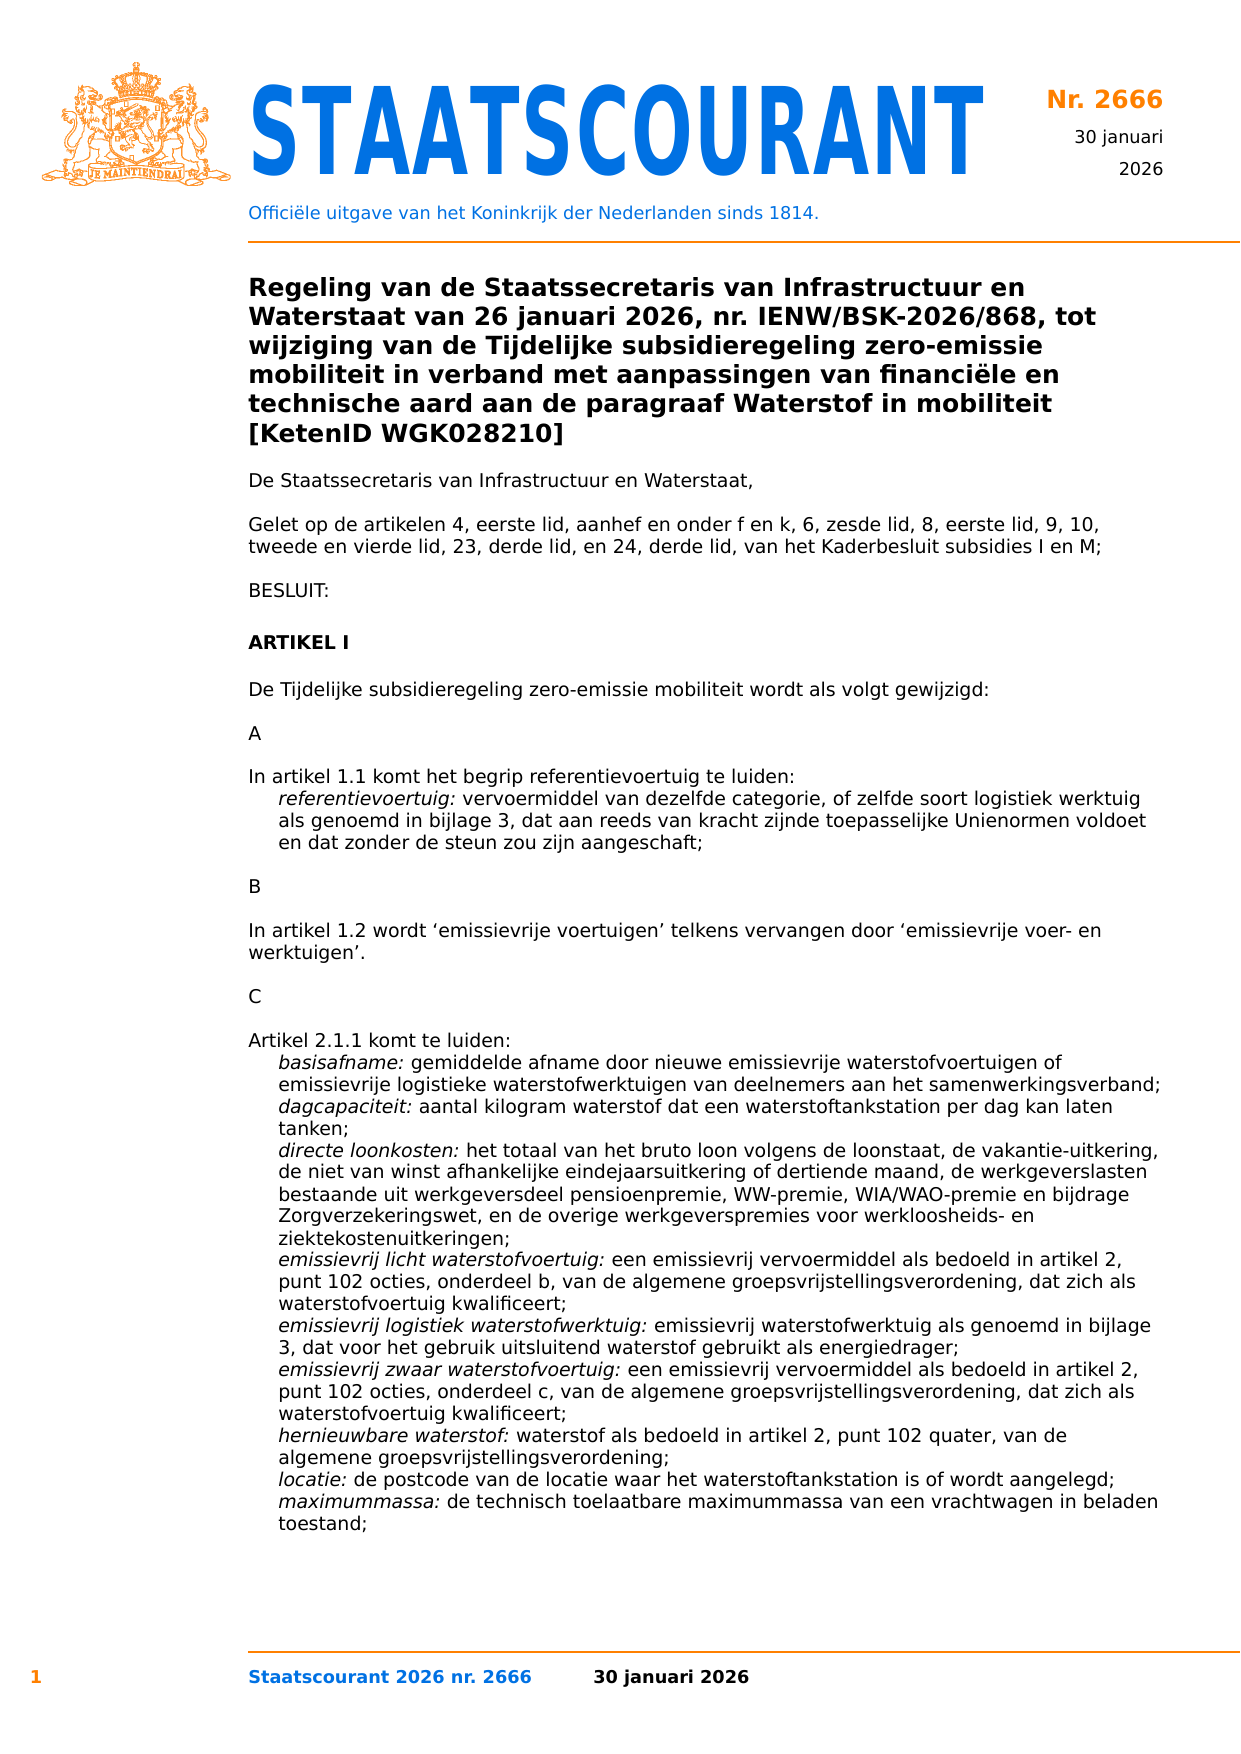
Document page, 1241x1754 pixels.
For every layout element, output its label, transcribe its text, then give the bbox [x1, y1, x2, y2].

text emissievrij logistiek waterstofwerktuig: emissievrij waterstofwerktuig als genoemd in bijlage 3, dat voor het gebruik uitsluitend waterstof gebruikt als energiedrager; [278, 1315, 1163, 1359]
text In artikel 1.1 komt het begrip referentievoertuig te luiden: [248, 766, 1163, 788]
table_header Nr. 2666 [998, 62, 1240, 121]
text C [248, 986, 1163, 1008]
text emissievrij zwaar waterstofvoertuig: een emissievrij vervoermiddel als bedoeld in artikel 2, punt 102 octies, onderdeel c, van de algemene groepsvrijstellingsverordening, dat zich als waterstofvoertuig kwalificeert; [278, 1359, 1163, 1425]
text De Tijdelijke subsidieregeling zero-emissie mobiliteit wordt als volgt gewijzigd: [248, 678, 1163, 701]
text directe loonkosten: het totaal van het bruto loon volgens de loonstaat, de vakantie-uitkering, de niet van winst afhankelijke eindejaarsuitkering of dertiende maand, de werkgeverslasten bestaande uit werkgeversdeel pensioenpremie, WW-premie, WIA/WAO-premie en bijdrage Zorgverzekeringswet, en de overige werkgeverspremies voor werkloosheids- en ziektekostenuitkeringen; [278, 1139, 1163, 1249]
subtitle ARTIKEL I [248, 632, 1163, 653]
table_header STAATSCOURANT [248, 62, 998, 203]
text De Staatssecretaris van Infrastructuur en Waterstaat, [248, 470, 1163, 492]
text maximummassa: de technisch toelaatbare maximummassa van een vrachtwagen in beladen toestand; [278, 1491, 1163, 1535]
text BESLUIT: [248, 579, 1163, 602]
subtitle Regeling van de Staatssecretaris van Infrastructuur en Waterstaat van 26 januari 2026, nr. IENW/BSK-2026/868, tot wijziging van de Tijdelijke subsidieregeling zero-emissie mobiliteit in verband met aanpassingen van financiële en technische aard aan de paragraaf Waterstof in mobiliteit [KetenID WGK028210] [248, 273, 1163, 448]
text Artikel 2.1.1 komt te luiden: [248, 1029, 1163, 1052]
text B [248, 876, 1163, 898]
text referentievoertuig: vervoermiddel van dezelfde categorie, of zelfde soort logistiek werktuig als genoemd in bijlage 3, dat aan reeds van kracht zijnde toepasselijke Unienormen voldoet en dat zonder de steun zou zijn aangeschaft; [278, 788, 1163, 854]
text locatie: de postcode van de locatie waar het waterstoftankstation is of wordt aangelegd; [278, 1469, 1163, 1491]
table_cell 30 januari [998, 121, 1240, 153]
text basisafname: gemiddelde afname door nieuwe emissievrije waterstofvoertuigen of emissievrije logistieke waterstofwerktuigen van deelnemers aan het samenwerkingsverband; [278, 1052, 1163, 1096]
table_cell 2026 [998, 153, 1240, 203]
text A [248, 722, 1163, 744]
text Gelet op de artikelen 4, eerste lid, aanhef en onder f en k, 6, zesde lid, 8, eerste lid, 9, 10, tweede en vierde lid, 23, derde lid, en 24, derde lid, van het Kaderbesluit subsidies I en M; [248, 514, 1163, 558]
picture [41, 62, 231, 186]
table_cell Officiële uitgave van het Koninkrijk der Nederlanden sinds 1814. [248, 203, 1240, 241]
text hernieuwbare waterstof: waterstof als bedoeld in artikel 2, punt 102 quater, van de algemene groepsvrijstellingsverordening; [278, 1425, 1163, 1469]
text In artikel 1.2 wordt ‘emissievrije voertuigen’ telkens vervangen door ‘emissievrije voer- en werktuigen’. [248, 920, 1163, 964]
table_header [25, 62, 248, 241]
text emissievrij licht waterstofvoertuig: een emissievrij vervoermiddel als bedoeld in artikel 2, punt 102 octies, onderdeel b, van de algemene groepsvrijstellingsverordening, dat zich als waterstofvoertuig kwalificeert; [278, 1249, 1163, 1315]
text dagcapaciteit: aantal kilogram waterstof dat een waterstoftankstation per dag kan laten tanken; [278, 1096, 1163, 1139]
